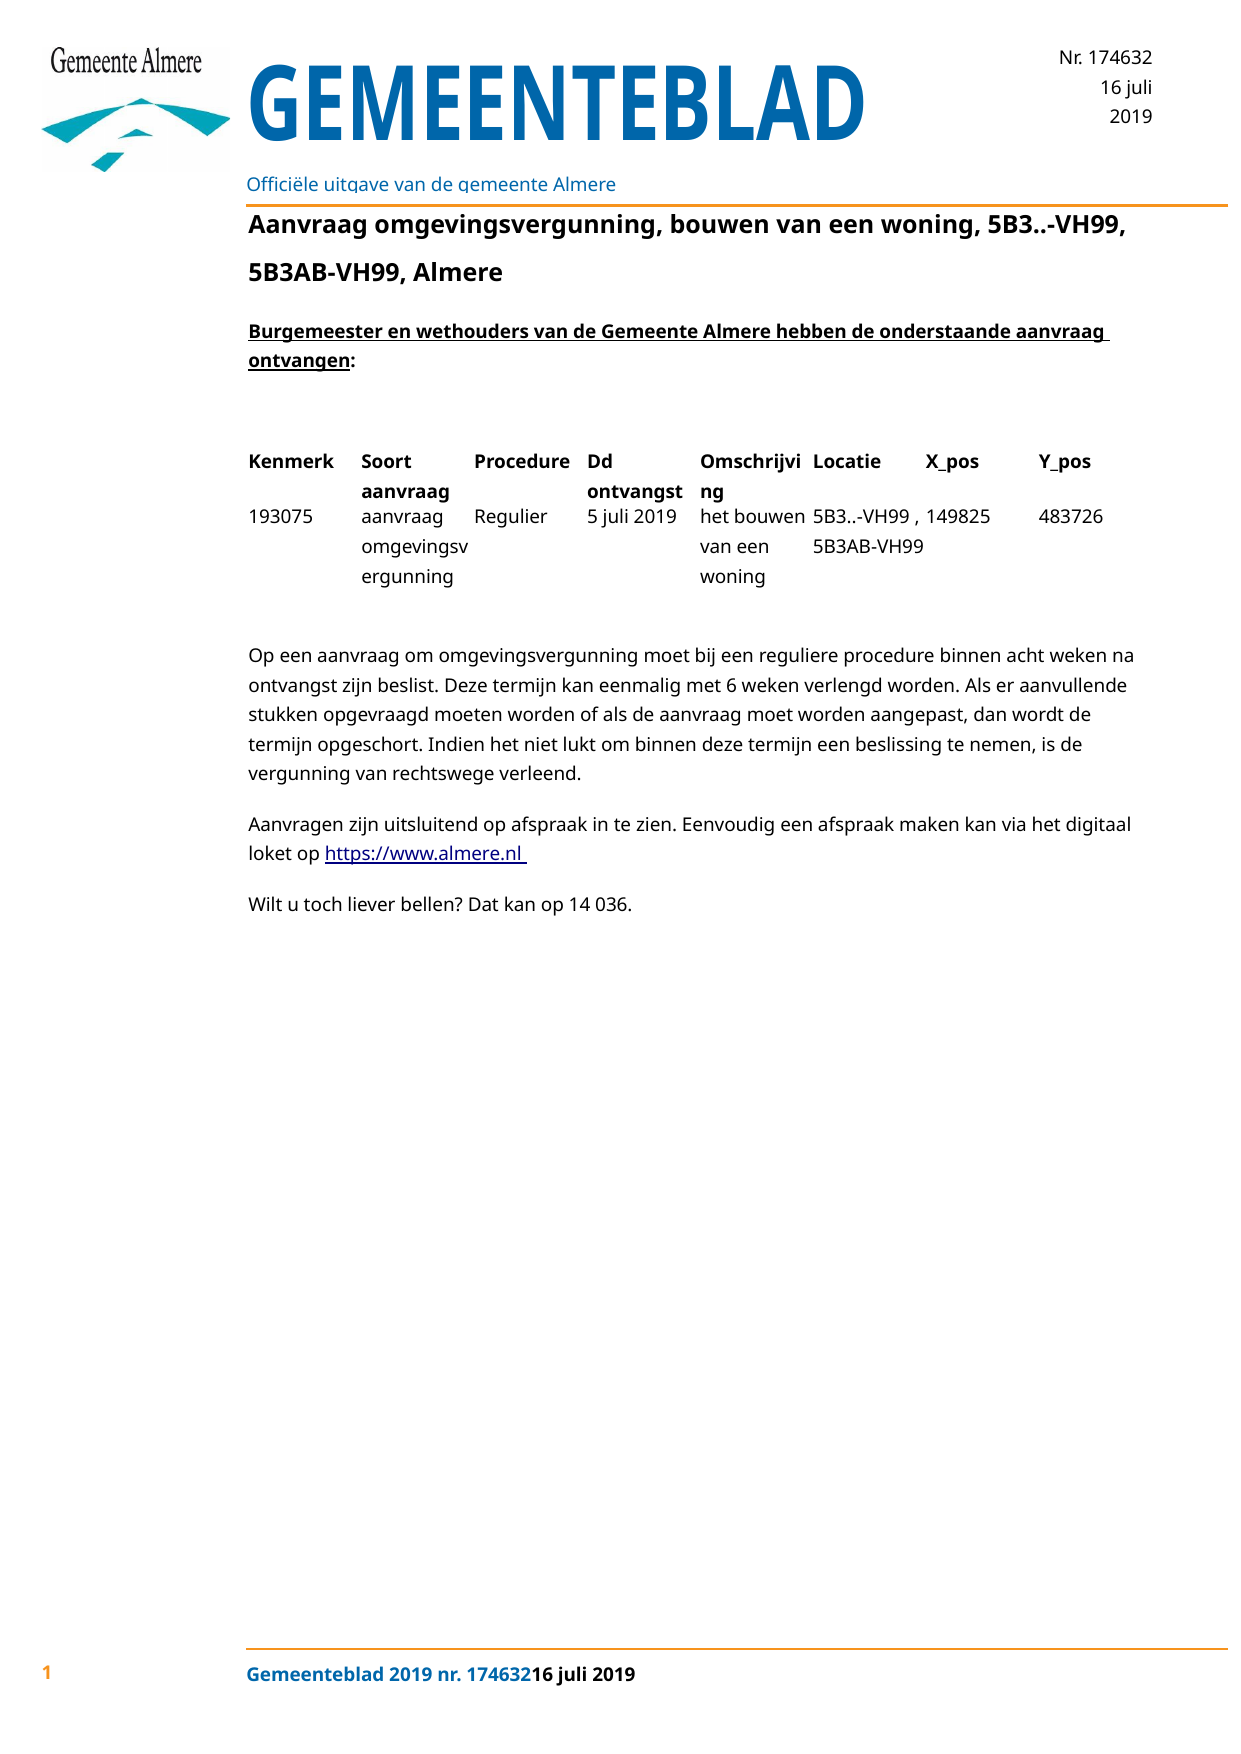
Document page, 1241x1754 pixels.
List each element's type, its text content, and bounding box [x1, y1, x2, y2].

table_header Dd ontvangst [587, 449, 700, 504]
table_header Procedure [474, 449, 587, 504]
table_cell het bouwen van een woning [700, 504, 813, 589]
table_cell 149825 [926, 504, 1038, 589]
picture [41, 47, 231, 172]
text Burgemeester en wethouders van de Gemeente Almere hebben de onderstaande aanvraag ontvangen: [248, 318, 1152, 373]
table_cell 193075 [248, 504, 361, 589]
text Op een aanvraag om omgevingsvergunning moet bij een reguliere procedure binnen acht weken na ontvangst zijn beslist. Deze termijn kan eenmalig met 6 weken verlengd worden. Als er aanvullende stukken opgevraagd moeten worden of als de aanvraag moet worden aangepast, dan wordt de termijn opgeschort. Indien het niet lukt om binnen deze termijn een beslissing te nemen, is de vergunning van rechtswege verleend. [248, 642, 1152, 786]
text Aanvragen zijn uitsluitend op afspraak in te zien. Eenvoudig een afspraak maken kan via het digitaal loket op https://www.almere.nl [248, 811, 1152, 866]
table_cell Regulier [474, 504, 587, 589]
table_header Omschrijving [700, 449, 813, 504]
table_cell 5 juli 2019 [587, 504, 700, 589]
text Wilt u toch liever bellen? Dat kan op 14 036. [248, 891, 1152, 917]
table_header Soort aanvraag [361, 449, 474, 504]
text Aanvraag omgevingsvergunning, bouwen van een woning, 5B3..-VH99, 5B3AB-VH99, Almere [248, 207, 1152, 288]
table_header Locatie [813, 449, 926, 504]
table_cell 5B3..-VH99 , 5B3AB-VH99 [813, 504, 926, 589]
table_header Y_pos [1039, 449, 1152, 504]
table_header X_pos [926, 449, 1038, 504]
table_cell 483726 [1039, 504, 1152, 589]
table_cell aanvraag omgevingsvergunning [361, 504, 474, 589]
table_header Kenmerk [248, 449, 361, 504]
